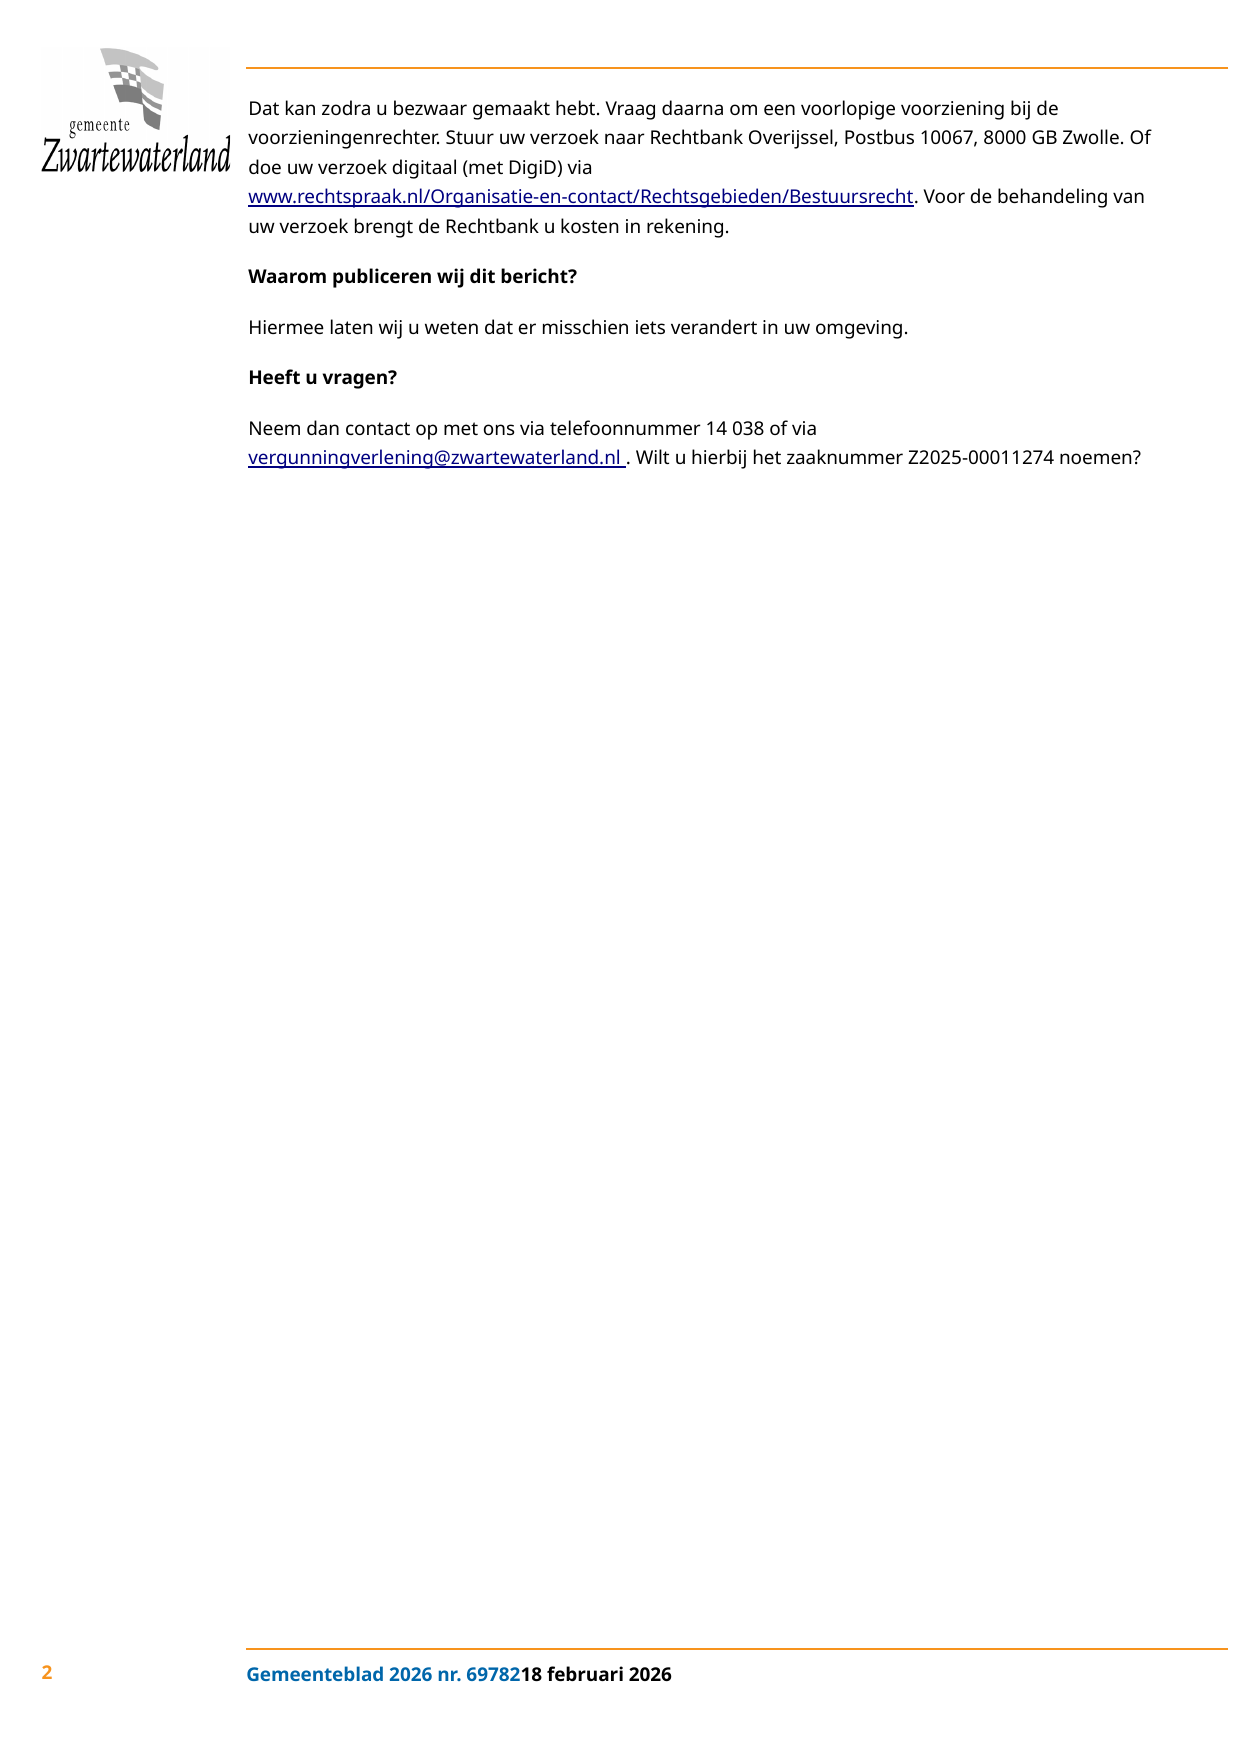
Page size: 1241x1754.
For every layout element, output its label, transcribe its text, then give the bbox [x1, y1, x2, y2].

text Neem dan contact op met ons via telefoonnummer 14 038 of via vergunningverlening@zwartewaterland.nl . Wilt u hierbij het zaaknummer Z2025-00011274 noemen? [248, 415, 1152, 470]
text Waarom publiceren wij dit bericht? [248, 263, 1152, 289]
text Hiermee laten wij u weten dat er misschien iets verandert in uw omgeving. [248, 314, 1152, 340]
text Heeft u vragen? [248, 364, 1152, 390]
text Dat kan zodra u bezwaar gemaakt hebt. Vraag daarna om een voorlopige voorziening bij de voorzieningenrechter. Stuur uw verzoek naar Rechtbank Overijssel, Postbus 10067, 8000 GB Zwolle. Of doe uw verzoek digitaal (met DigiD) via www.rechtspraak.nl/Organisatie-en-contact/Rechtsgebieden/Bestuursrecht. Voor de behandeling van uw verzoek brengt de Rechtbank u kosten in rekening. [248, 95, 1152, 239]
picture [41, 47, 231, 172]
